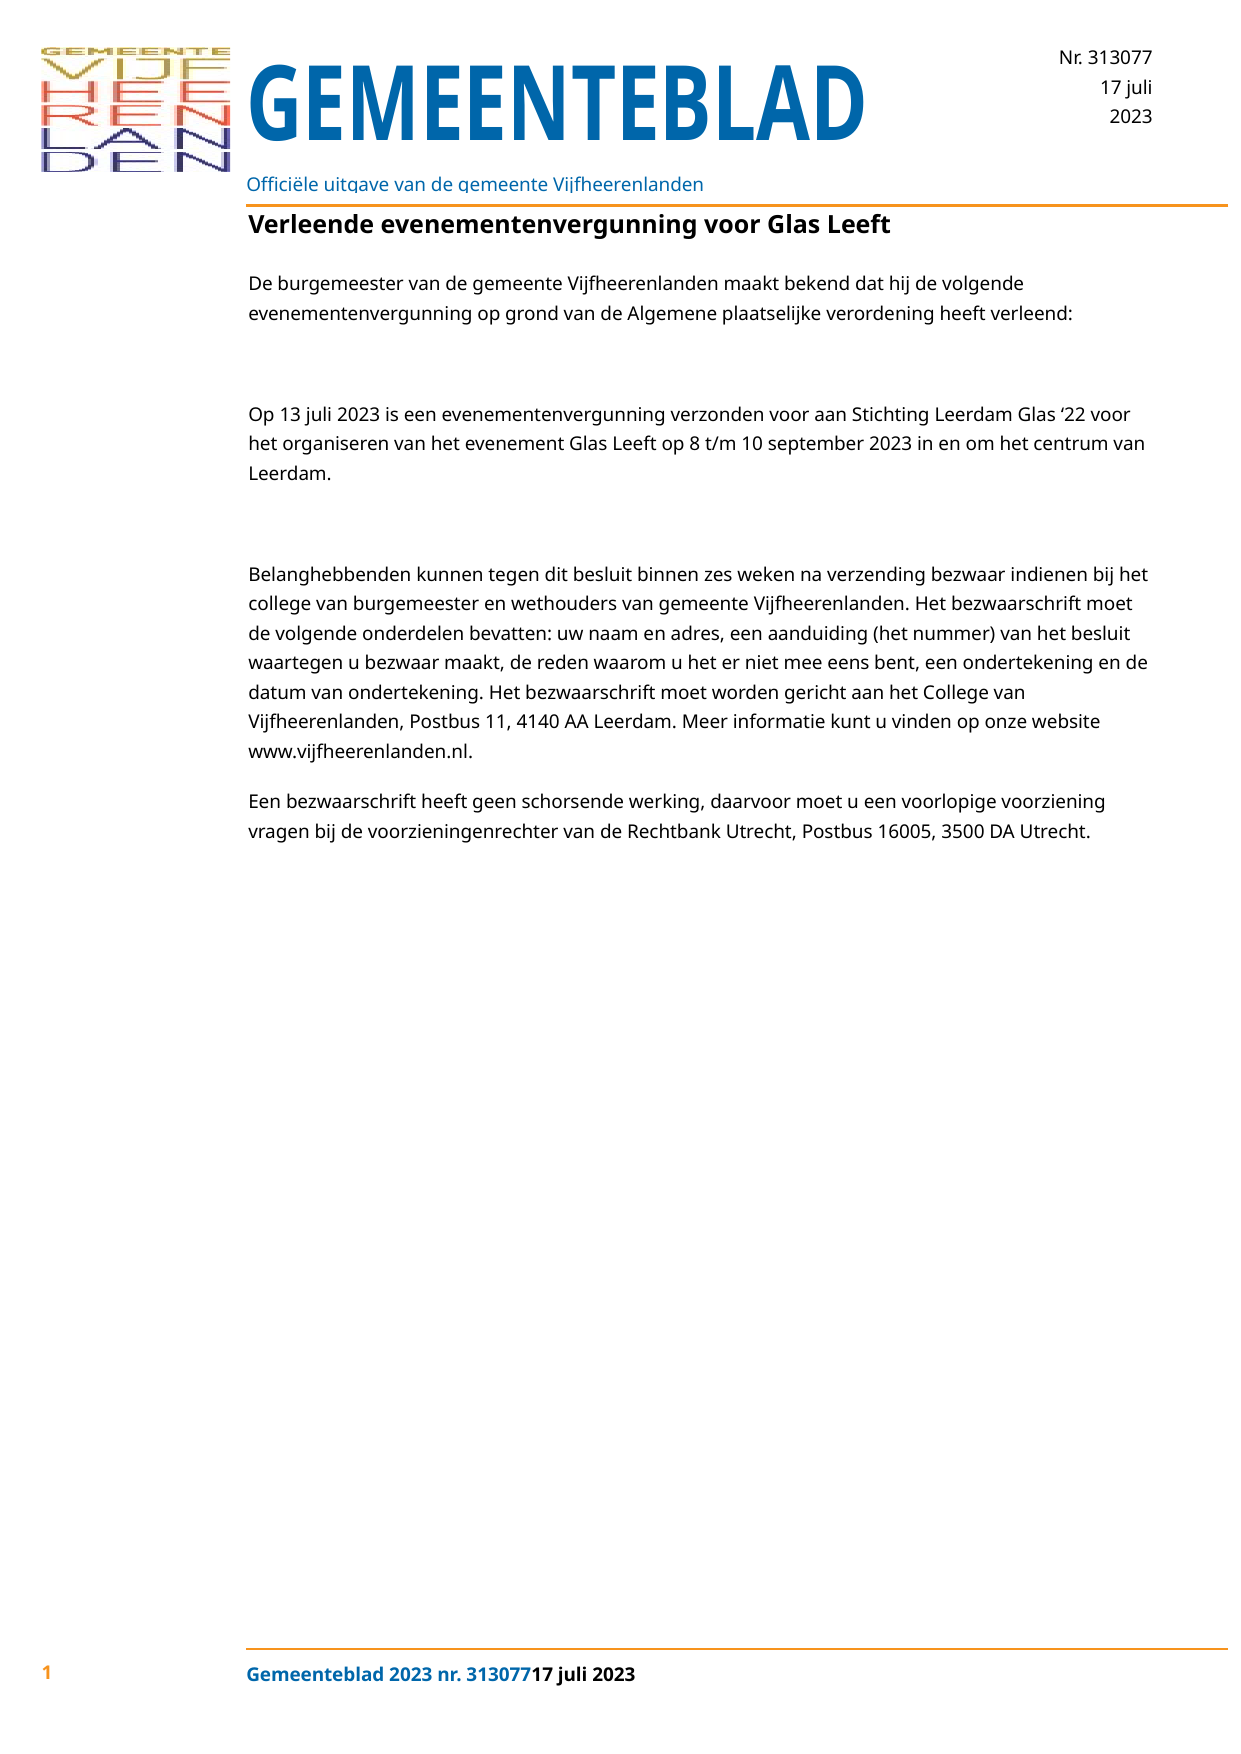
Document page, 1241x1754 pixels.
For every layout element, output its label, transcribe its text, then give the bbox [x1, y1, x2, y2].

picture [41, 47, 231, 172]
text Verleende evenementenvergunning voor Glas Leeft [248, 207, 1152, 241]
text Belanghebbenden kunnen tegen dit besluit binnen zes weken na verzending bezwaar indienen bij het college van burgemeester en wethouders van gemeente Vijfheerenlanden. Het bezwaarschrift moet de volgende onderdelen bevatten: uw naam en adres, een aanduiding (het nummer) van het besluit waartegen u bezwaar maakt, de reden waarom u het er niet mee eens bent, een ondertekening en de datum van ondertekening. Het bezwaarschrift moet worden gericht aan het College van Vijfheerenlanden, Postbus 11, 4140 AA Leerdam. Meer informatie kunt u vinden op onze website www.vijfheerenlanden.nl. [248, 561, 1152, 764]
text De burgemeester van de gemeente Vijfheerenlanden maakt bekend dat hij de volgende evenementenvergunning op grond van de Algemene plaatselijke verordening heeft verleend: [248, 270, 1152, 326]
text Een bezwaarschrift heeft geen schorsende werking, daarvoor moet u een voorlopige voorziening vragen bij de voorzieningenrechter van de Rechtbank Utrecht, Postbus 16005, 3500 DA Utrecht. [248, 789, 1152, 844]
text Op 13 juli 2023 is een evenementenvergunning verzonden voor aan Stichting Leerdam Glas ‘22 voor het organiseren van het evenement Glas Leeft op 8 t/m 10 september 2023 in en om het centrum van Leerdam. [248, 401, 1152, 486]
